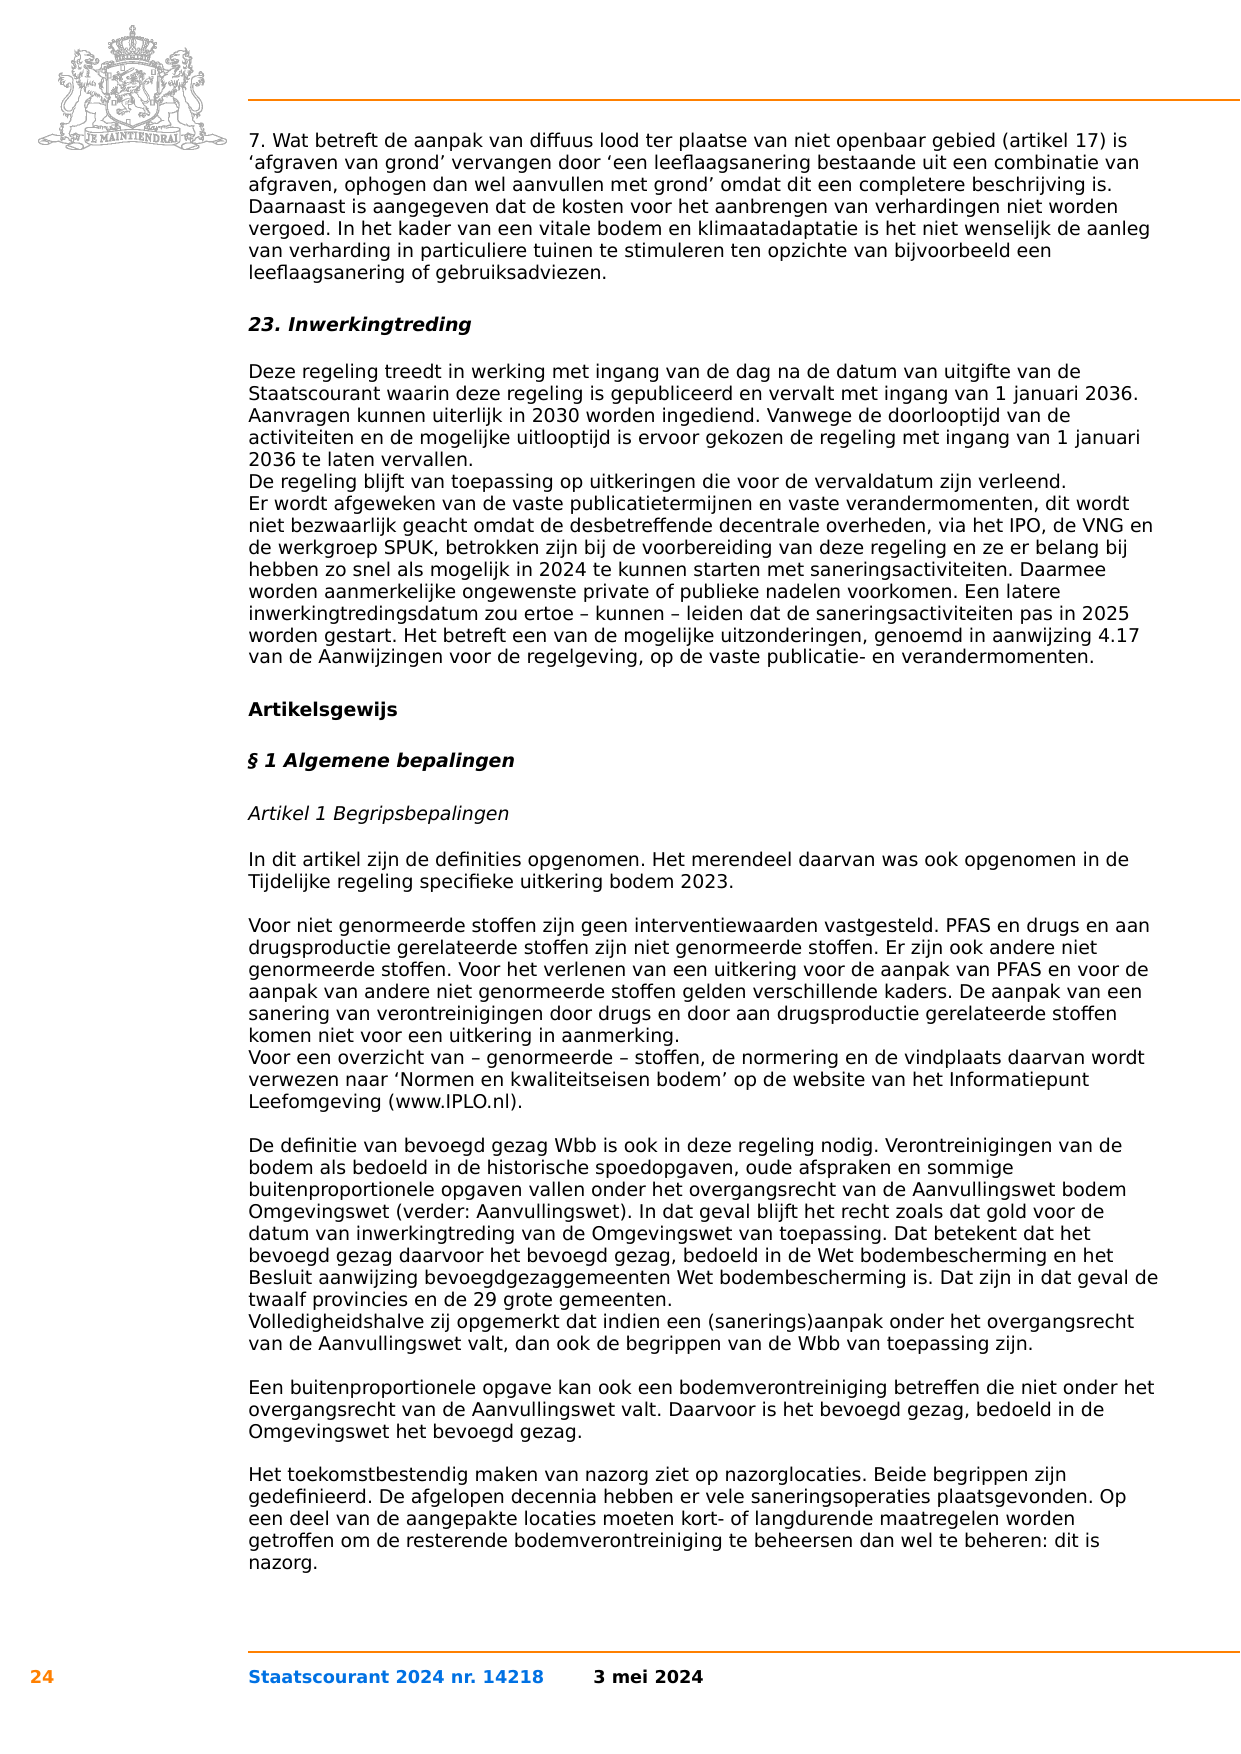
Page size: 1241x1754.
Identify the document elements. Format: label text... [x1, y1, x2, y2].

text De definitie van bevoegd gezag Wbb is ook in deze regeling nodig. Verontreinigingen van de bodem als bedoeld in de historische spoedopgaven, oude afspraken en sommige buitenproportionele opgaven vallen onder het overgangsrecht van de Aanvullingswet bodem Omgevingswet (verder: Aanvullingswet). In dat geval blijft het recht zoals dat gold voor de datum van inwerkingtreding van de Omgevingswet van toepassing. Dat betekent dat het bevoegd gezag daarvoor het bevoegd gezag, bedoeld in de Wet bodembescherming en het Besluit aanwijzing bevoegdgezaggemeenten Wet bodembescherming is. Dat zijn in dat geval de twaalf provincies en de 29 grote gemeenten. [248, 1135, 1163, 1311]
text 7. Wat betreft de aanpak van diffuus lood ter plaatse van niet openbaar gebied (artikel 17) is ‘afgraven van grond’ vervangen door ‘een leeflaagsanering bestaande uit een combinatie van afgraven, ophogen dan wel aanvullen met grond’ omdat dit een completere beschrijving is. Daarnaast is aangegeven dat de kosten voor het aanbrengen van verhardingen niet worden vergoed. In het kader van een vitale bodem en klimaatadaptatie is het niet wenselijk de aanleg van verharding in particuliere tuinen te stimuleren ten opzichte van bijvoorbeeld een leeflaagsanering of gebruiksadviezen. [248, 130, 1163, 284]
text Volledigheidshalve zij opgemerkt dat indien een (sanerings)aanpak onder het overgangsrecht van de Aanvullingswet valt, dan ook de begrippen van de Wbb van toepassing zijn. [248, 1311, 1163, 1355]
text Een buitenproportionele opgave kan ook een bodemverontreiniging betreffen die niet onder het overgangsrecht van de Aanvullingswet valt. Daarvoor is het bevoegd gezag, bedoeld in de Omgevingswet het bevoegd gezag. [248, 1377, 1163, 1442]
subtitle Artikelsgewijs [248, 698, 1163, 720]
text Het toekomstbestendig maken van nazorg ziet op nazorglocaties. Beide begrippen zijn gedefinieerd. De afgelopen decennia hebben er vele saneringsoperaties plaatsgevonden. Op een deel van de aangepakte locaties moeten kort- of langdurende maatregelen worden getroffen om de resterende bodemverontreiniging te beheersen dan wel te beheren: dit is nazorg. [248, 1464, 1163, 1574]
text Er wordt afgeweken van de vaste publicatietermijnen en vaste verandermomenten, dit wordt niet bezwaarlijk geacht omdat de desbetreffende decentrale overheden, via het IPO, de VNG en de werkgroep SPUK, betrokken zijn bij de voorbereiding van deze regeling en ze er belang bij hebben zo snel als mogelijk in 2024 te kunnen starten met saneringsactiviteiten. Daarmee worden aanmerkelijke ongewenste private of publieke nadelen voorkomen. Een latere inwerkingtredingsdatum zou ertoe – kunnen – leiden dat de saneringsactiviteiten pas in 2025 worden gestart. Het betreft een van de mogelijke uitzonderingen, genoemd in aanwijzing 4.17 van de Aanwijzingen voor de regelgeving, op de vaste publicatie- en verandermomenten. [248, 493, 1163, 668]
subtitle Artikel 1 Begripsbepalingen [248, 802, 1163, 824]
text De regeling blijft van toepassing op uitkeringen die voor de vervaldatum zijn verleend. [248, 471, 1163, 493]
text In dit artikel zijn de definities opgenomen. Het merendeel daarvan was ook opgenomen in de Tijdelijke regeling specifieke uitkering bodem 2023. [248, 849, 1163, 893]
text Voor een overzicht van – genormeerde – stoffen, de normering en de vindplaats daarvan wordt verwezen naar ‘Normen en kwaliteitseisen bodem’ op de website van het Informatiepunt Leefomgeving (www.IPLO.nl). [248, 1047, 1163, 1113]
text Voor niet genormeerde stoffen zijn geen interventiewaarden vastgesteld. PFAS en drugs en aan drugsproductie gerelateerde stoffen zijn niet genormeerde stoffen. Er zijn ook andere niet genormeerde stoffen. Voor het verlenen van een uitkering voor de aanpak van PFAS en voor de aanpak van andere niet genormeerde stoffen gelden verschillende kaders. De aanpak van een sanering van verontreinigingen door drugs en door aan drugsproductie gerelateerde stoffen komen niet voor een uitkering in aanmerking. [248, 915, 1163, 1047]
text Deze regeling treedt in werking met ingang van de dag na de datum van uitgifte van de Staatscourant waarin deze regeling is gepubliceerd en vervalt met ingang van 1 januari 2036. Aanvragen kunnen uiterlijk in 2030 worden ingediend. Vanwege de doorlooptijd van de activiteiten en de mogelijke uitlooptijd is ervoor gekozen de regeling met ingang van 1 januari 2036 te laten vervallen. [248, 361, 1163, 471]
picture [38, 25, 227, 150]
subtitle 23. Inwerkingtreding [248, 314, 1163, 336]
subtitle § 1 Algemene bepalingen [248, 750, 1163, 772]
